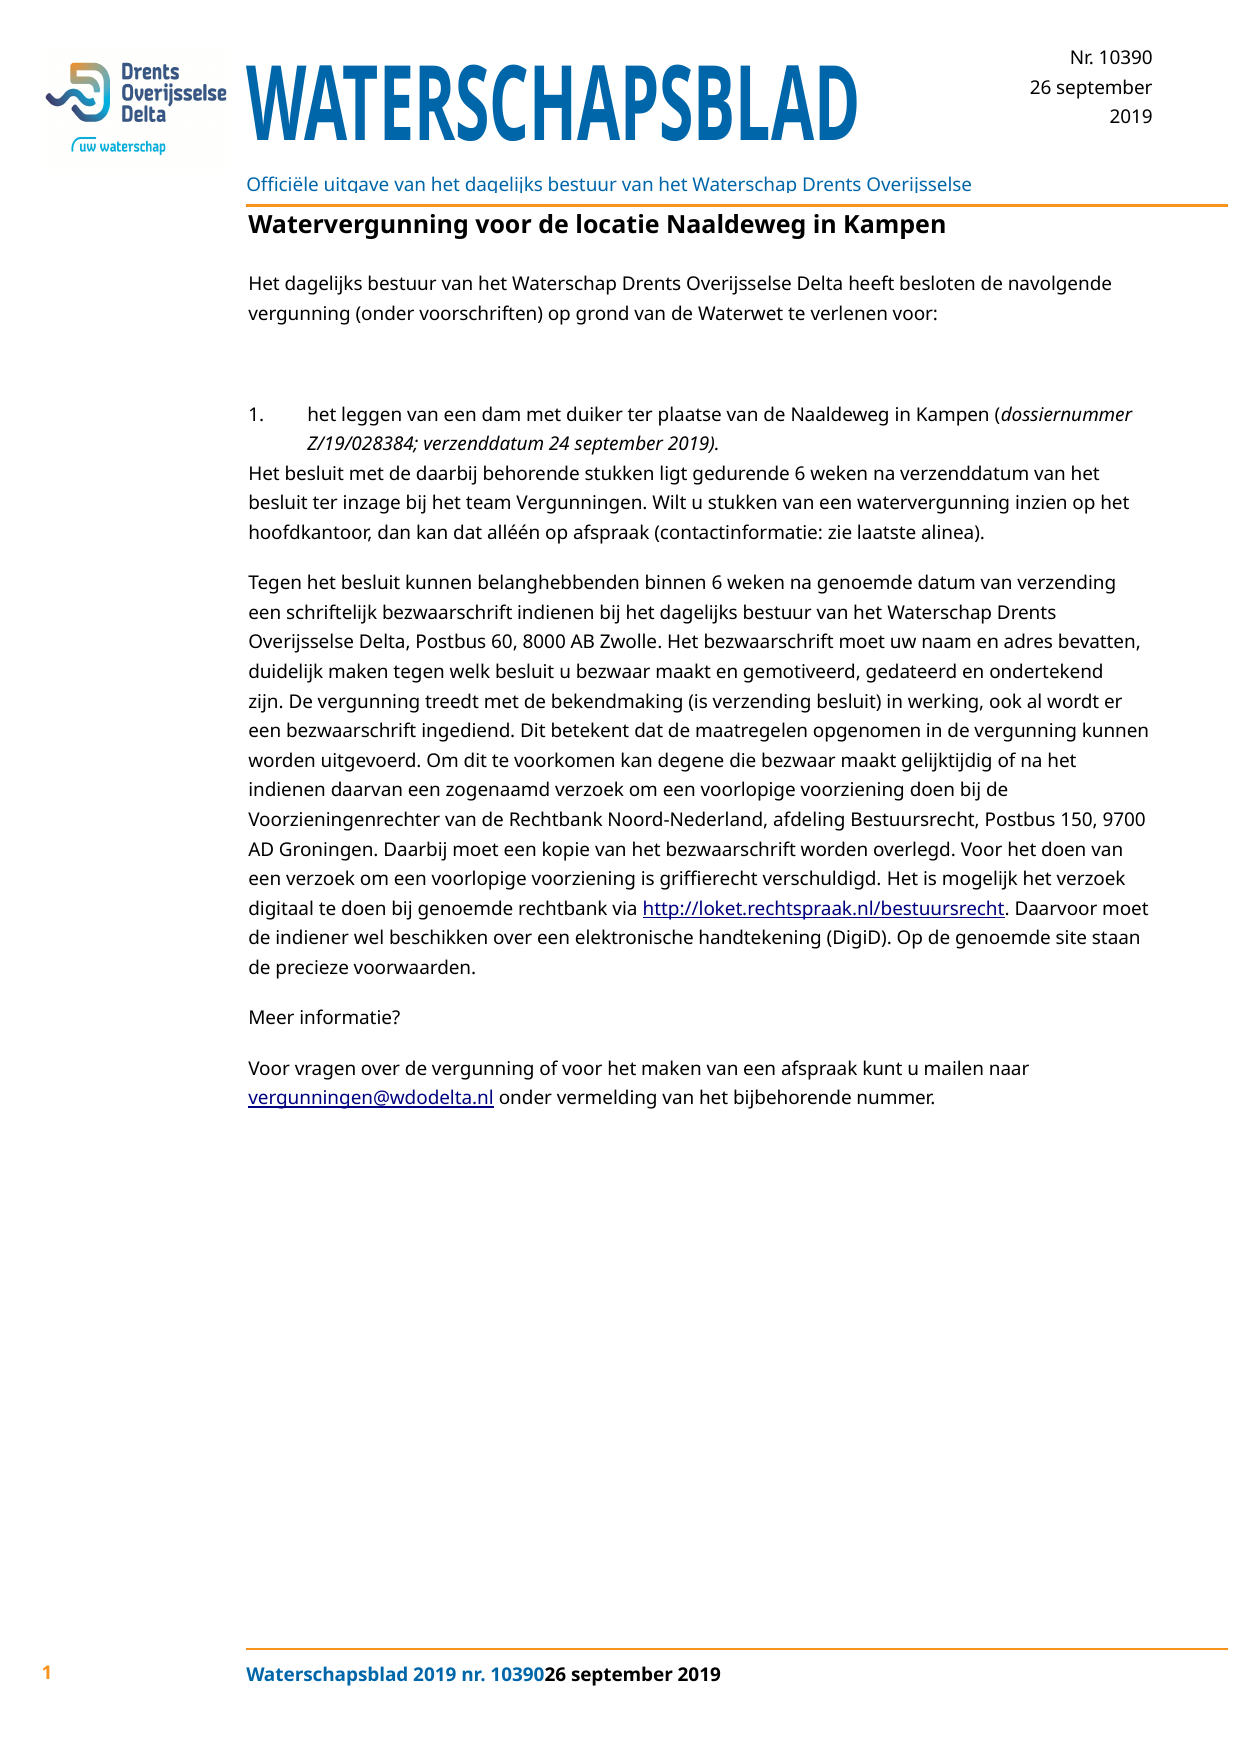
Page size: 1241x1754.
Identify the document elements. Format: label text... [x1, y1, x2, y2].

list het leggen van een dam met duiker ter plaatse van de Naaldeweg in Kampen (dossiernummer Z/19/028384; verzenddatum 24 september 2019). [248, 401, 1152, 456]
text Tegen het besluit kunnen belanghebbenden binnen 6 weken na genoemde datum van verzending een schriftelijk bezwaarschrift indienen bij het dagelijks bestuur van het Waterschap Drents Overijsselse Delta, Postbus 60, 8000 AB Zwolle. Het bezwaarschrift moet uw naam en adres bevatten, duidelijk maken tegen welk besluit u bezwaar maakt en gemotiveerd, gedateerd en ondertekend zijn. De vergunning treedt met de bekendmaking (is verzending besluit) in werking, ook al wordt er een bezwaarschrift ingediend. Dit betekent dat de maatregelen opgenomen in de vergunning kunnen worden uitgevoerd. Om dit te voorkomen kan degene die bezwaar maakt gelijktijdig of na het indienen daarvan een zogenaamd verzoek om een voorlopige voorziening doen bij de Voorzieningenrechter van de Rechtbank Noord-Nederland, afdeling Bestuursrecht, Postbus 150, 9700 AD Groningen. Daarbij moet een kopie van het bezwaarschrift worden overlegd. Voor het doen van een verzoek om een voorlopige voorziening is griffierecht verschuldigd. Het is mogelijk het verzoek digitaal te doen bij genoemde rechtbank via http://loket.rechtspraak.nl/bestuursrecht. Daarvoor moet de indiener wel beschikken over een elektronische handtekening (DigiD). Op de genoemde site staan de precieze voorwaarden. [248, 569, 1152, 980]
text Het besluit met de daarbij behorende stukken ligt gedurende 6 weken na verzenddatum van het besluit ter inzage bij het team Vergunningen. Wilt u stukken van een watervergunning inzien op het hoofdkantoor, dan kan dat alléén op afspraak (contactinformatie: zie laatste alinea). [248, 460, 1152, 545]
picture [41, 47, 231, 172]
text Meer informatie? [248, 1004, 1152, 1030]
text Voor vragen over de vergunning of voor het maken van een afspraak kunt u mailen naar vergunningen@wdodelta.nl onder vermelding van het bijbehorende nummer. [248, 1055, 1152, 1110]
text Watervergunning voor de locatie Naaldeweg in Kampen [248, 207, 1152, 241]
text Het dagelijks bestuur van het Waterschap Drents Overijsselse Delta heeft besloten de navolgende vergunning (onder voorschriften) op grond van de Waterwet te verlenen voor: [248, 270, 1152, 326]
